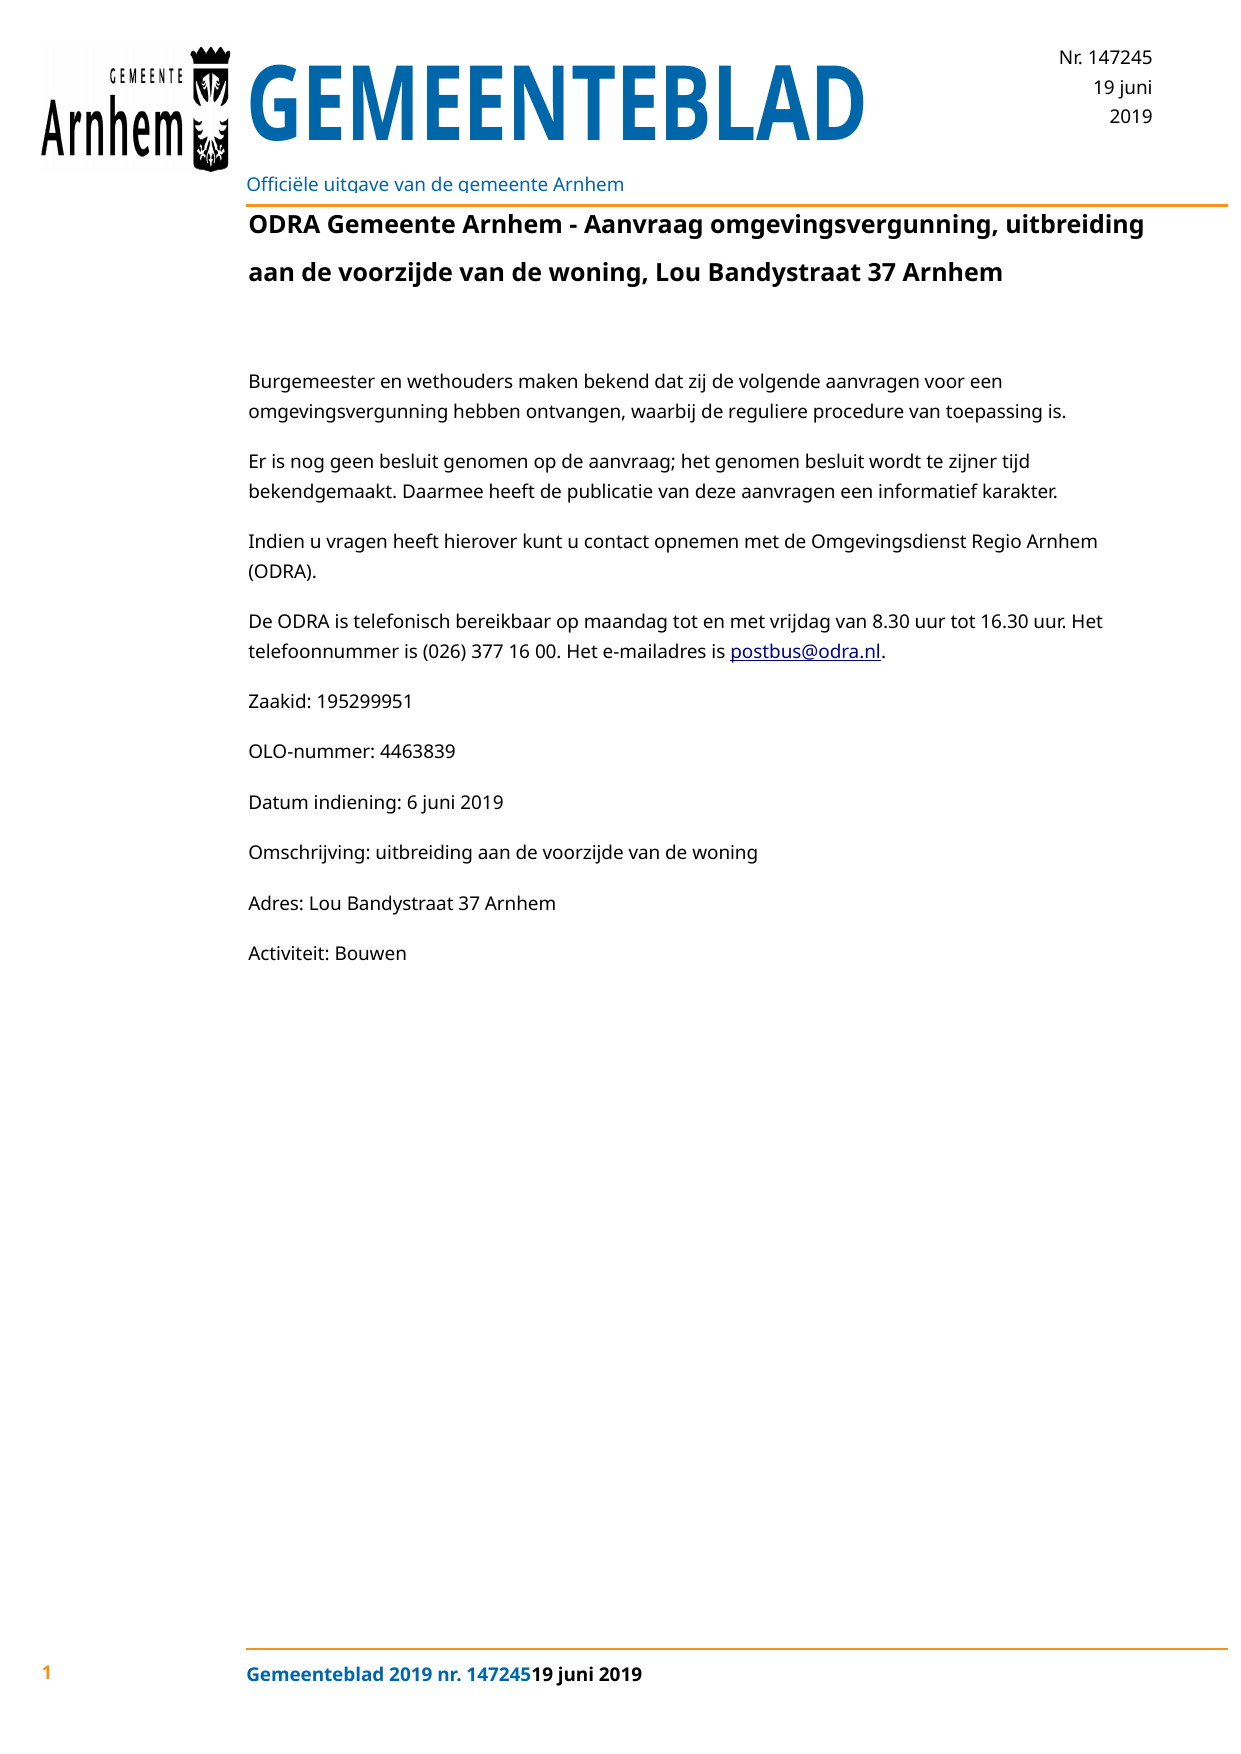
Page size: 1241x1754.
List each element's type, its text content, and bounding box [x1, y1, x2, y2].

text Er is nog geen besluit genomen op de aanvraag; het genomen besluit wordt te zijner tijd bekendgemaakt. Daarmee heeft de publicatie van deze aanvragen een informatief karakter. [248, 448, 1152, 504]
text De ODRA is telefonisch bereikbaar op maandag tot en met vrijdag van 8.30 uur tot 16.30 uur. Het telefoonnummer is (026) 377 16 00. Het e-mailadres is postbus@odra.nl. [248, 608, 1152, 664]
text Omschrijving: uitbreiding aan de voorzijde van de woning [248, 839, 1152, 865]
text ODRA Gemeente Arnhem - Aanvraag omgevingsvergunning, uitbreiding aan de voorzijde van de woning, Lou Bandystraat 37 Arnhem [248, 207, 1152, 288]
text Datum indiening: 6 juni 2019 [248, 789, 1152, 815]
text Adres: Lou Bandystraat 37 Arnhem [248, 890, 1152, 916]
text Zaakid: 195299951 [248, 688, 1152, 714]
text Burgemeester en wethouders maken bekend dat zij de volgende aanvragen voor een omgevingsvergunning hebben ontvangen, waarbij de reguliere procedure van toepassing is. [248, 368, 1152, 424]
text OLO-nummer: 4463839 [248, 739, 1152, 764]
text Indien u vragen heeft hierover kunt u contact opnemen met de Omgevingsdienst Regio Arnhem (ODRA). [248, 528, 1152, 584]
picture [41, 47, 231, 172]
text Activiteit: Bouwen [248, 940, 1152, 966]
